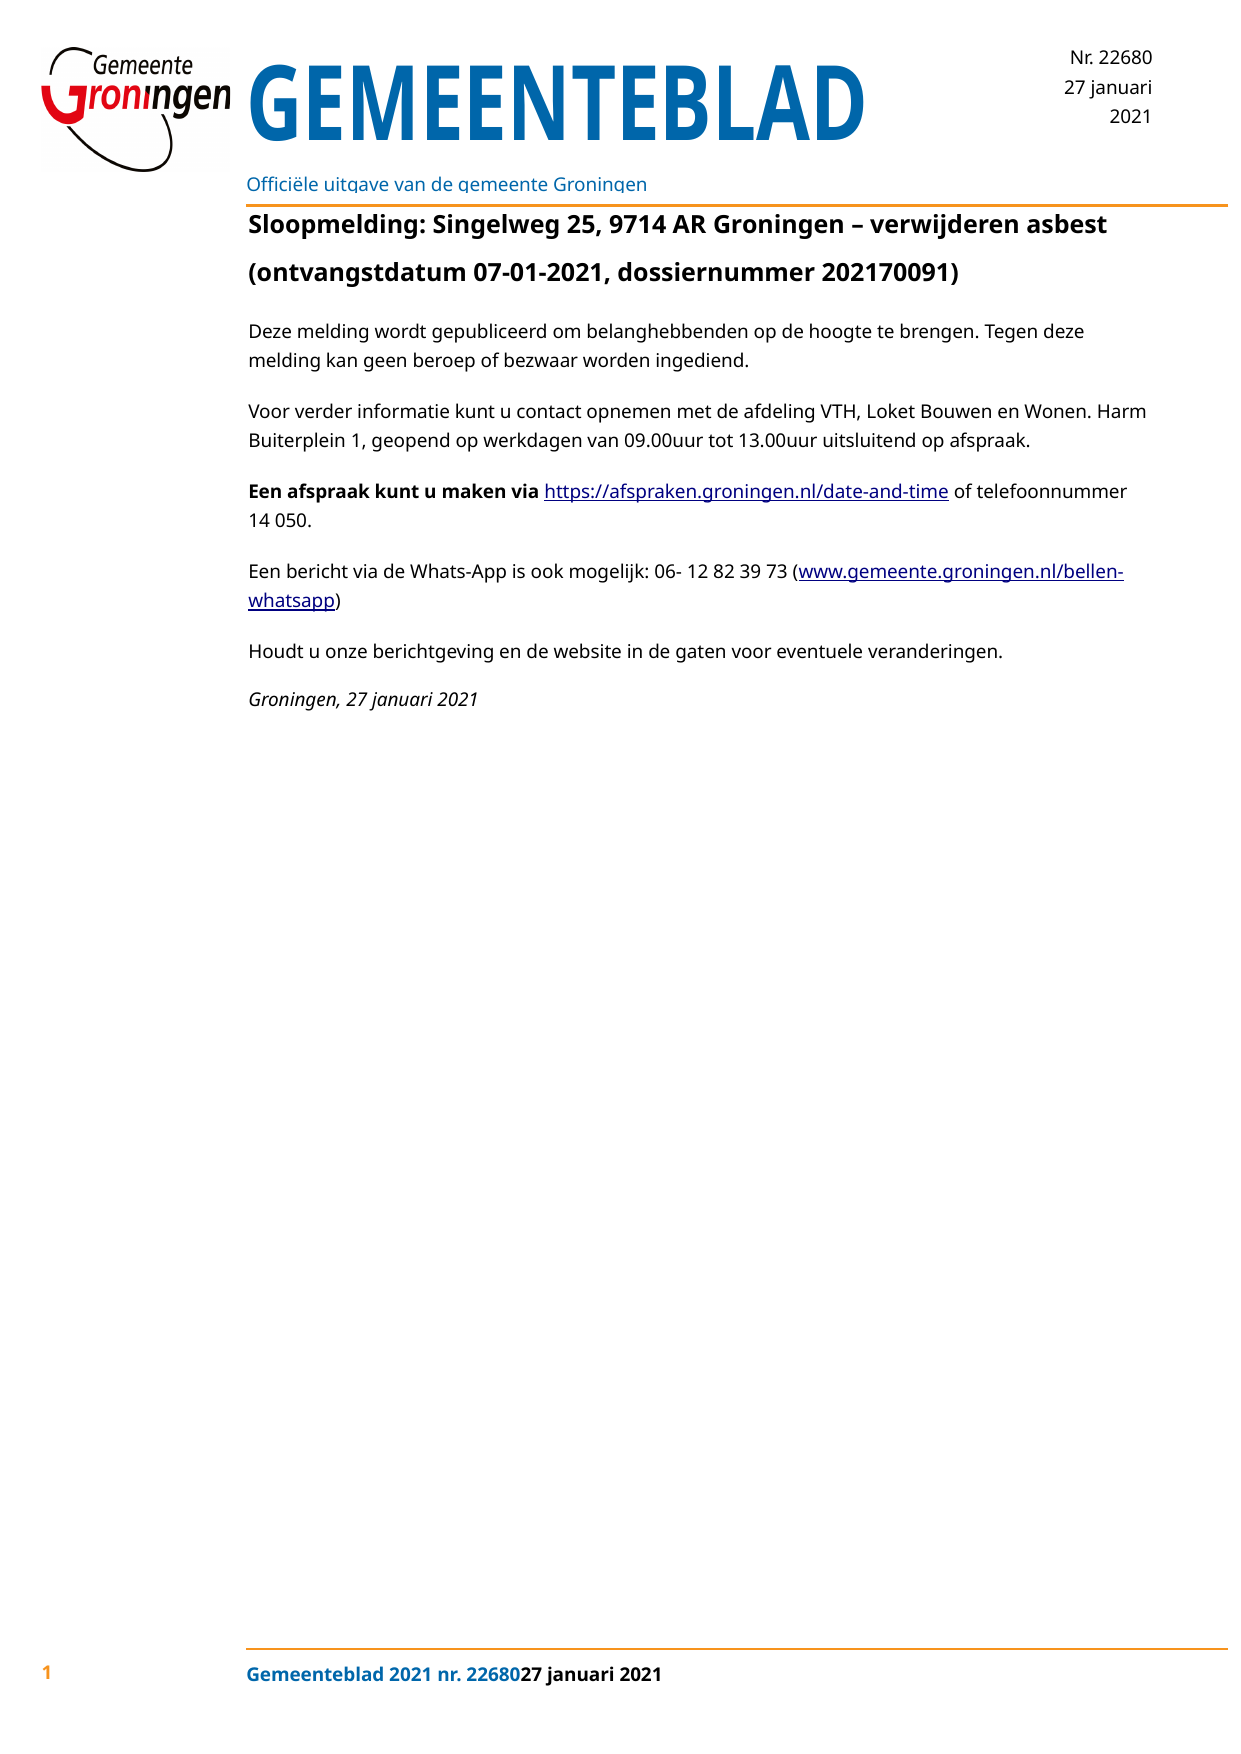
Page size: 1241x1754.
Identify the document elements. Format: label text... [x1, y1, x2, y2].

text Deze melding wordt gepubliceerd om belanghebbenden op de hoogte te brengen. Tegen deze melding kan geen beroep of bezwaar worden ingediend. [248, 318, 1152, 373]
text Sloopmelding: Singelweg 25, 9714 AR Groningen – verwijderen asbest (ontvangstdatum 07-01-2021, dossiernummer 202170091) [248, 207, 1152, 288]
picture [41, 47, 231, 172]
text Houdt u onze berichtgeving en de website in de gaten voor eventuele veranderingen. [248, 638, 1152, 664]
text Een afspraak kunt u maken via https://afspraken.groningen.nl/date-and-time of telefoonnummer 14 050. [248, 478, 1152, 533]
text Voor verder informatie kunt u contact opnemen met de afdeling VTH, Loket Bouwen en Wonen. Harm Buiterplein 1, geopend op werkdagen van 09.00uur tot 13.00uur uitsluitend op afspraak. [248, 398, 1152, 453]
text Een bericht via de Whats-App is ook mogelijk: 06- 12 82 39 73 (www.gemeente.groningen.nl/bellen-whatsapp) [248, 558, 1152, 613]
text Groningen, 27 januari 2021 [248, 686, 1152, 711]
